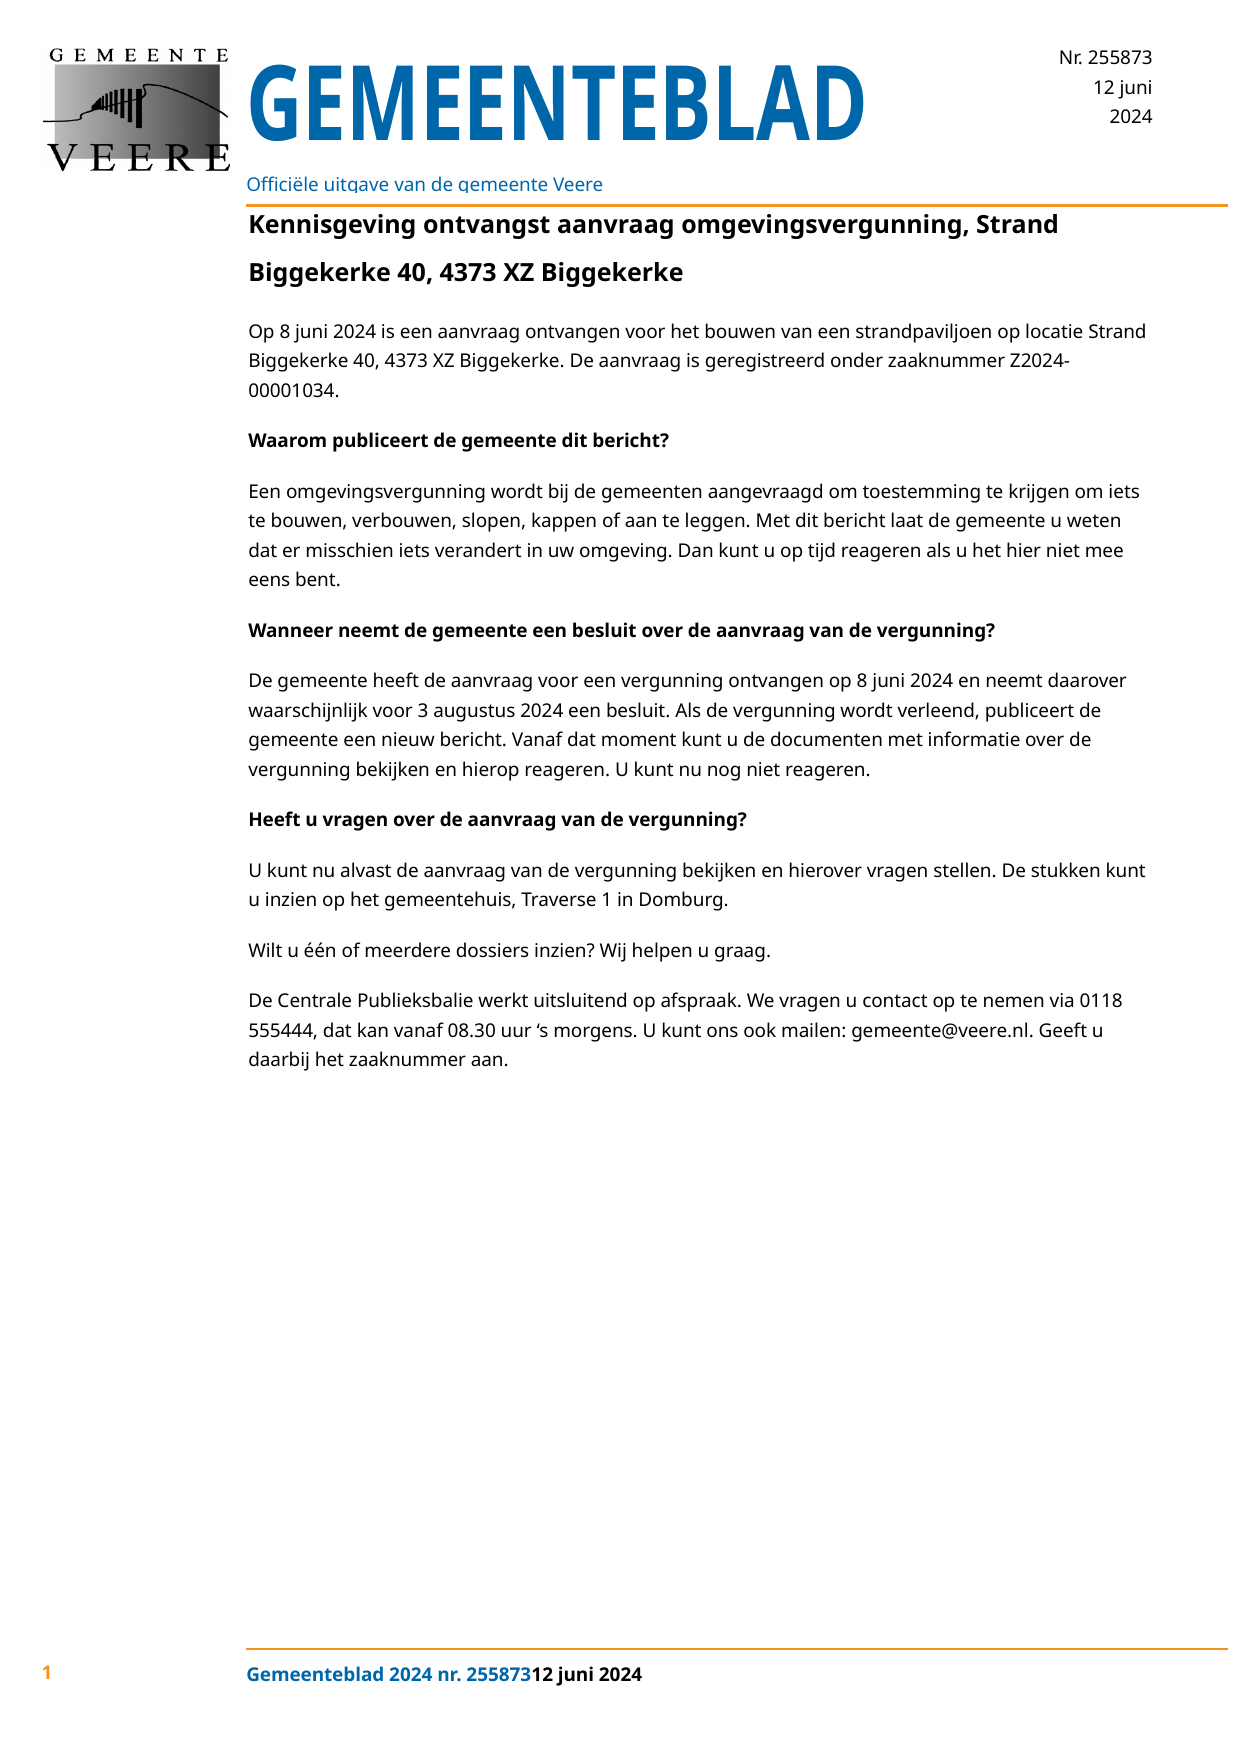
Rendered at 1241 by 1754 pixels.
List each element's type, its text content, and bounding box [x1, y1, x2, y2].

text Op 8 juni 2024 is een aanvraag ontvangen voor het bouwen van een strandpaviljoen op locatie Strand Biggekerke 40, 4373 XZ Biggekerke. De aanvraag is geregistreerd onder zaaknummer Z2024-00001034. [248, 318, 1152, 403]
text Heeft u vragen over de aanvraag van de vergunning? [248, 807, 1152, 832]
picture [41, 47, 231, 172]
text De gemeente heeft de aanvraag voor een vergunning ontvangen op 8 juni 2024 en neemt daarover waarschijnlijk voor 3 augustus 2024 een besluit. Als de vergunning wordt verleend, publiceert de gemeente een nieuw bericht. Vanaf dat moment kunt u de documenten met informatie over de vergunning bekijken en hierop reageren. U kunt nu nog niet reageren. [248, 667, 1152, 782]
text Wanneer neemt de gemeente een besluit over de aanvraag van de vergunning? [248, 617, 1152, 643]
text Kennisgeving ontvangst aanvraag omgevingsvergunning, Strand Biggekerke 40, 4373 XZ Biggekerke [248, 207, 1152, 288]
text U kunt nu alvast de aanvraag van de vergunning bekijken en hierover vragen stellen. De stukken kunt u inzien op het gemeentehuis, Traverse 1 in Domburg. [248, 857, 1152, 912]
text Een omgevingsvergunning wordt bij de gemeenten aangevraagd om toestemming te krijgen om iets te bouwen, verbouwen, slopen, kappen of aan te leggen. Met dit bericht laat de gemeente u weten dat er misschien iets verandert in uw omgeving. Dan kunt u op tijd reageren als u het hier niet mee eens bent. [248, 478, 1152, 592]
text De Centrale Publieksbalie werkt uitsluitend op afspraak. We vragen u contact op te nemen via 0118 555444, dat kan vanaf 08.30 uur ‘s morgens. U kunt ons ook mailen: gemeente@veere.nl. Geeft u daarbij het zaaknummer aan. [248, 987, 1152, 1072]
text Waarom publiceert de gemeente dit bericht? [248, 427, 1152, 453]
text Wilt u één of meerdere dossiers inzien? Wij helpen u graag. [248, 937, 1152, 963]
